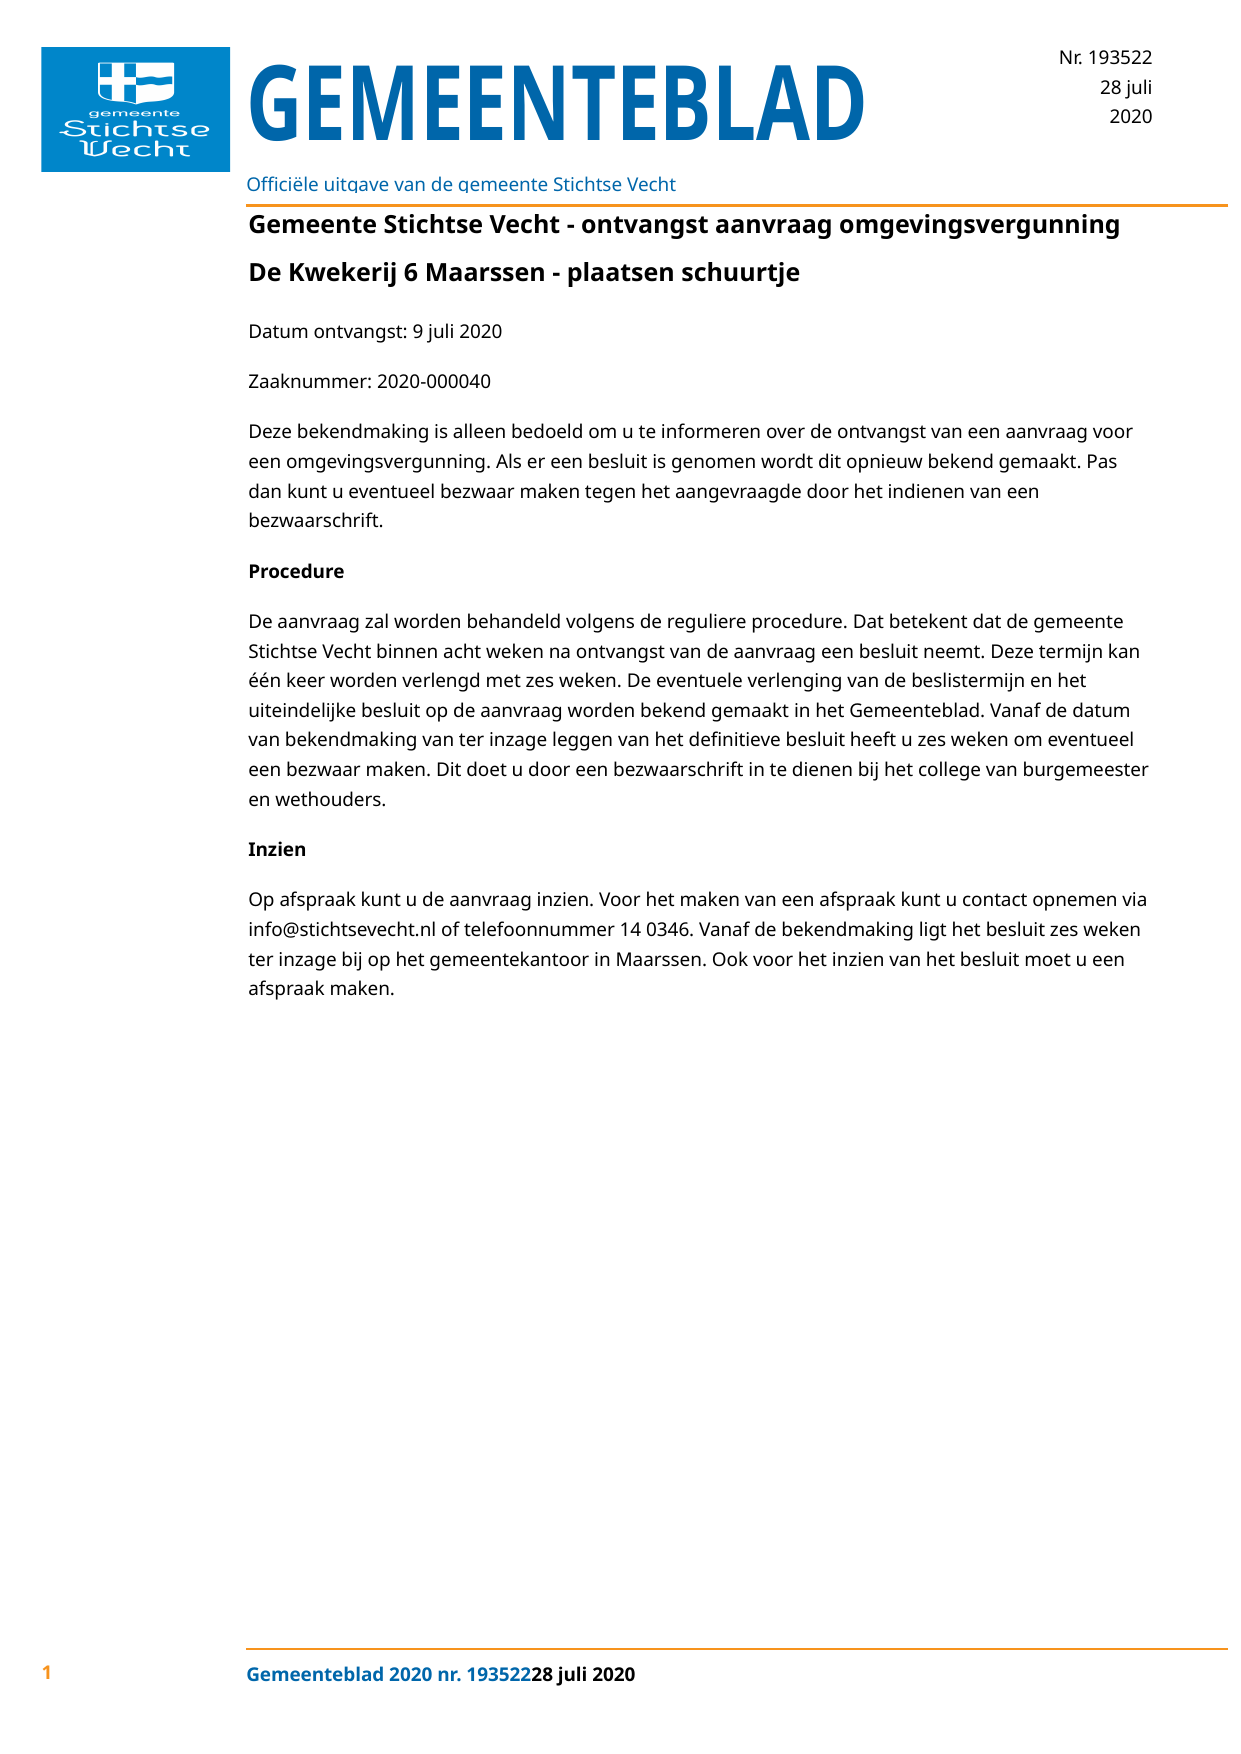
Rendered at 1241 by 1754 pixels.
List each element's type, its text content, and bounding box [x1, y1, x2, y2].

text Zaaknummer: 2020-000040 [248, 368, 1152, 394]
text Gemeente Stichtse Vecht - ontvangst aanvraag omgevingsvergunning De Kwekerij 6 Maarssen - plaatsen schuurtje [248, 207, 1152, 288]
text De aanvraag zal worden behandeld volgens de reguliere procedure. Dat betekent dat de gemeente Stichtse Vecht binnen acht weken na ontvangst van de aanvraag een besluit neemt. Deze termijn kan één keer worden verlengd met zes weken. De eventuele verlenging van de beslistermijn en het uiteindelijke besluit op de aanvraag worden bekend gemaakt in het Gemeenteblad. Vanaf de datum van bekendmaking van ter inzage leggen van het definitieve besluit heeft u zes weken om eventueel een bezwaar maken. Dit doet u door een bezwaarschrift in te dienen bij het college van burgemeester en wethouders. [248, 608, 1152, 812]
text Inzien [248, 836, 1152, 862]
text Datum ontvangst: 9 juli 2020 [248, 318, 1152, 344]
text Op afspraak kunt u de aanvraag inzien. Voor het maken van een afspraak kunt u contact opnemen via info@stichtsevecht.nl of telefoonnummer 14 0346. Vanaf de bekendmaking ligt het besluit zes weken ter inzage bij op het gemeentekantoor in Maarssen. Ook voor het inzien van het besluit moet u een afspraak maken. [248, 887, 1152, 1001]
text Procedure [248, 558, 1152, 584]
picture [137, 63, 174, 103]
text Deze bekendmaking is alleen bedoeld om u te informeren over de ontvangst van een aanvraag voor een omgevingsvergunning. Als er een besluit is genomen wordt dit opnieuw bekend gemaakt. Pas dan kunt u eventueel bezwaar maken tegen het aangevraagde door het indienen van een bezwaarschrift. [248, 419, 1152, 533]
picture [99, 63, 135, 101]
